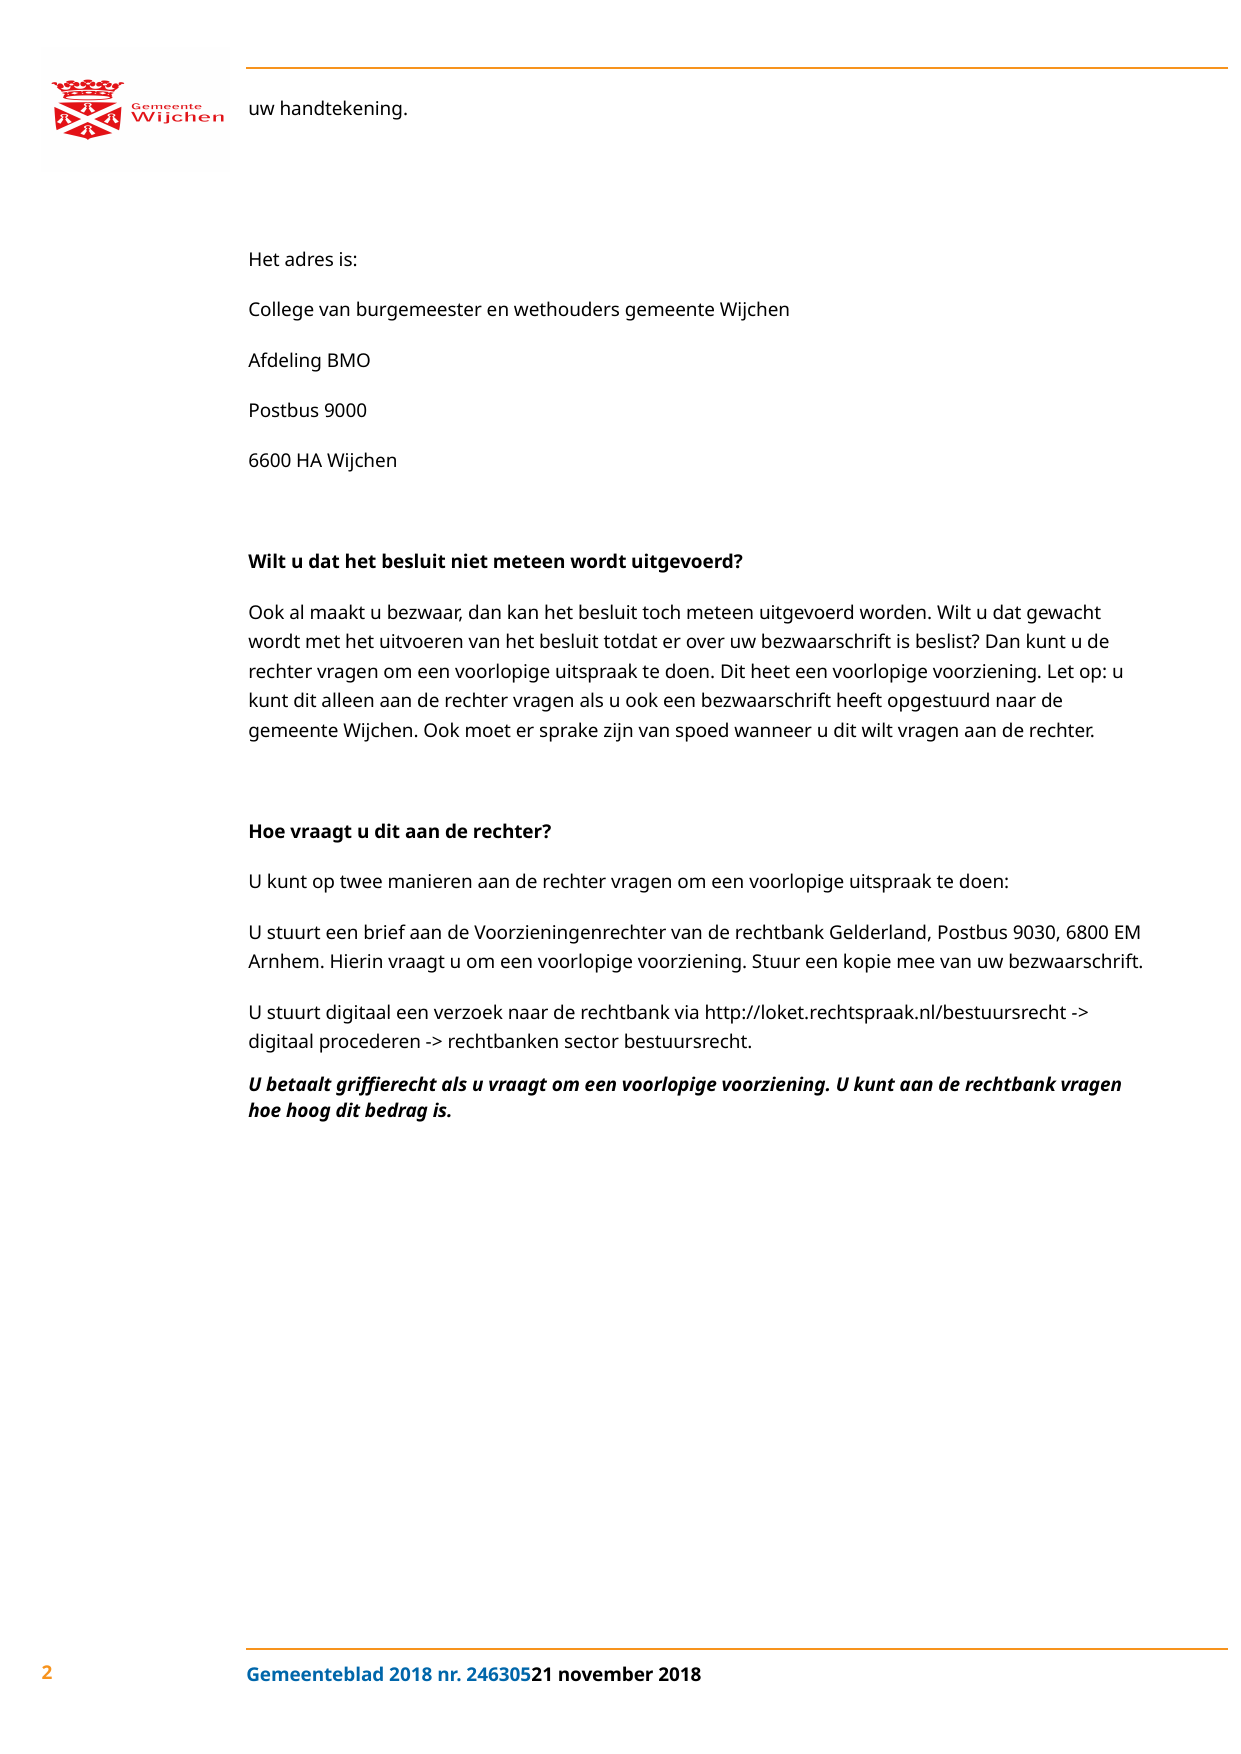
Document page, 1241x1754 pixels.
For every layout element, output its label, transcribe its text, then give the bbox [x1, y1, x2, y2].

text U stuurt een brief aan de Voorzieningenrechter van de rechtbank Gelderland, Postbus 9030, 6800 EM Arnhem. Hierin vraagt u om een voorlopige voorziening. Stuur een kopie mee van uw bezwaarschrift. [248, 919, 1152, 974]
text Wilt u dat het besluit niet meteen wordt uitgevoerd? [248, 548, 1152, 574]
picture [41, 47, 231, 172]
text 6600 HA Wijchen [248, 448, 1152, 473]
text U stuurt digitaal een verzoek naar de rechtbank via http://loket.rechtspraak.nl/bestuursrecht -> digitaal procederen -> rechtbanken sector bestuursrecht. [248, 999, 1152, 1054]
text Postbus 9000 [248, 397, 1152, 423]
text Ook al maakt u bezwaar, dan kan het besluit toch meteen uitgevoerd worden. Wilt u dat gewacht wordt met het uitvoeren van het besluit totdat er over uw bezwaarschrift is beslist? Dan kunt u de rechter vragen om een voorlopige uitspraak te doen. Dit heet een voorlopige voorziening. Let op: u kunt dit alleen aan de rechter vragen als u ook een bezwaarschrift heeft opgestuurd naar de gemeente Wijchen. Ook moet er sprake zijn van spoed wanneer u dit wilt vragen aan de rechter. [248, 599, 1152, 743]
text uw handtekening. [248, 95, 1152, 121]
text College van burgemeester en wethouders gemeente Wijchen [248, 296, 1152, 322]
text Hoe vraagt u dit aan de rechter? [248, 818, 1152, 844]
text Afdeling BMO [248, 347, 1152, 373]
text U betaalt griffierecht als u vraagt om een voorlopige voorziening. U kunt aan de rechtbank vragen hoe hoog dit bedrag is. [248, 1072, 1152, 1123]
text Het adres is: [248, 246, 1152, 272]
text U kunt op twee manieren aan de rechter vragen om een voorlopige uitspraak te doen: [248, 868, 1152, 894]
